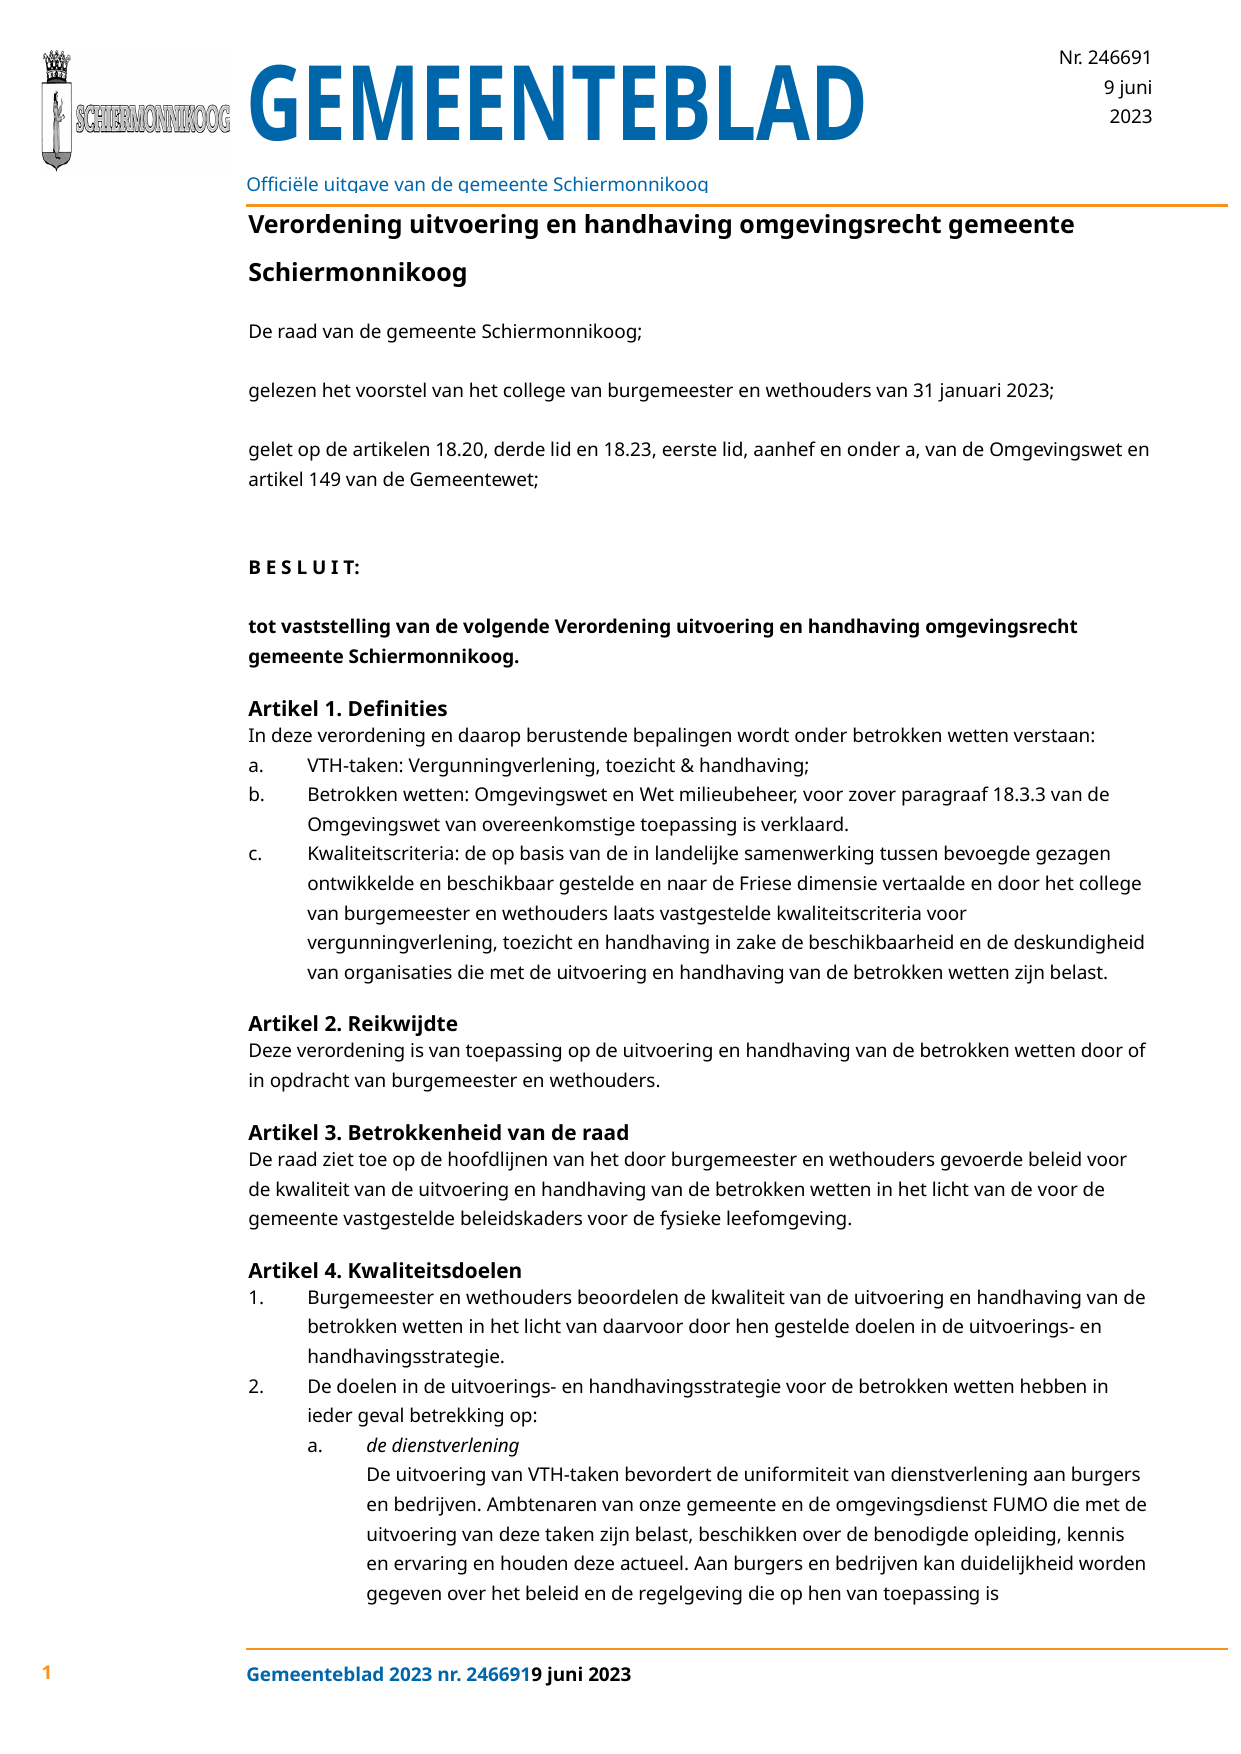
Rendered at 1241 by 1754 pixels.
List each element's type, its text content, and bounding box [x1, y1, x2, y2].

list De uitvoering van VTH-taken bevordert de uniformiteit van dienstverlening aan burgers en bedrijven. Ambtenaren van onze gemeente en de omgevingsdienst FUMO die met de uitvoering van deze taken zijn belast, beschikken over de benodigde opleiding, kennis en ervaring en houden deze actueel. Aan burgers en bedrijven kan duidelijkheid worden gegeven over het beleid en de regelgeving die op hen van toepassing is [307, 1462, 1152, 1606]
text In deze verordening en daarop berustende bepalingen wordt onder betrokken wetten verstaan: [248, 722, 1152, 748]
list VTH-taken: Vergunningverlening, toezicht & handhaving; [248, 752, 1152, 777]
list De doelen in de uitvoerings- en handhavingsstrategie voor de betrokken wetten hebben in ieder geval betrekking op: [248, 1373, 1152, 1428]
text De raad van de gemeente Schiermonnikoog; [248, 318, 1152, 344]
list Kwaliteitscriteria: de op basis van de in landelijke samenwerking tussen bevoegde gezagen ontwikkelde en beschikbaar gestelde en naar de Friese dimensie vertaalde en door het college van burgemeester en wethouders laats vastgestelde kwaliteitscriteria voor vergunningverlening, toezicht en handhaving in zake de beschikbaarheid en de deskundigheid van organisaties die met de uitvoering en handhaving van de betrokken wetten zijn belast. [248, 841, 1152, 984]
text gelezen het voorstel van het college van burgemeester en wethouders van 31 januari 2023; [248, 377, 1152, 403]
text Artikel 1. Definities [248, 694, 1152, 722]
picture [41, 47, 231, 172]
list Burgemeester en wethouders beoordelen de kwaliteit van de uitvoering en handhaving van de betrokken wetten in het licht van daarvoor door hen gestelde doelen in de uitvoerings- en handhavingsstrategie. [248, 1284, 1152, 1369]
text Deze verordening is van toepassing op de uitvoering en handhaving van de betrokken wetten door of in opdracht van burgemeester en wethouders. [248, 1038, 1152, 1093]
text gelet op de artikelen 18.20, derde lid en 18.23, eerste lid, aanhef en onder a, van de Omgevingswet en artikel 149 van de Gemeentewet; [248, 436, 1152, 492]
text Artikel 3. Betrokkenheid van de raad [248, 1118, 1152, 1146]
text Artikel 2. Reikwijdte [248, 1009, 1152, 1038]
list Betrokken wetten: Omgevingswet en Wet milieubeheer, voor zover paragraaf 18.3.3 van de Omgevingswet van overeenkomstige toepassing is verklaard. [248, 781, 1152, 837]
text Verordening uitvoering en handhaving omgevingsrecht gemeente Schiermonnikoog [248, 207, 1152, 288]
text De raad ziet toe op de hoofdlijnen van het door burgemeester en wethouders gevoerde beleid voor de kwaliteit van de uitvoering en handhaving van de betrokken wetten in het licht van de voor de gemeente vastgestelde beleidskaders voor de fysieke leefomgeving. [248, 1146, 1152, 1231]
text tot vaststelling van de volgende Verordening uitvoering en handhaving omgevingsrecht gemeente Schiermonnikoog. [248, 614, 1152, 669]
list de dienstverlening [307, 1432, 1152, 1458]
text Artikel 4. Kwaliteitsdoelen [248, 1256, 1152, 1284]
text B E S L U I T: [248, 554, 1152, 580]
